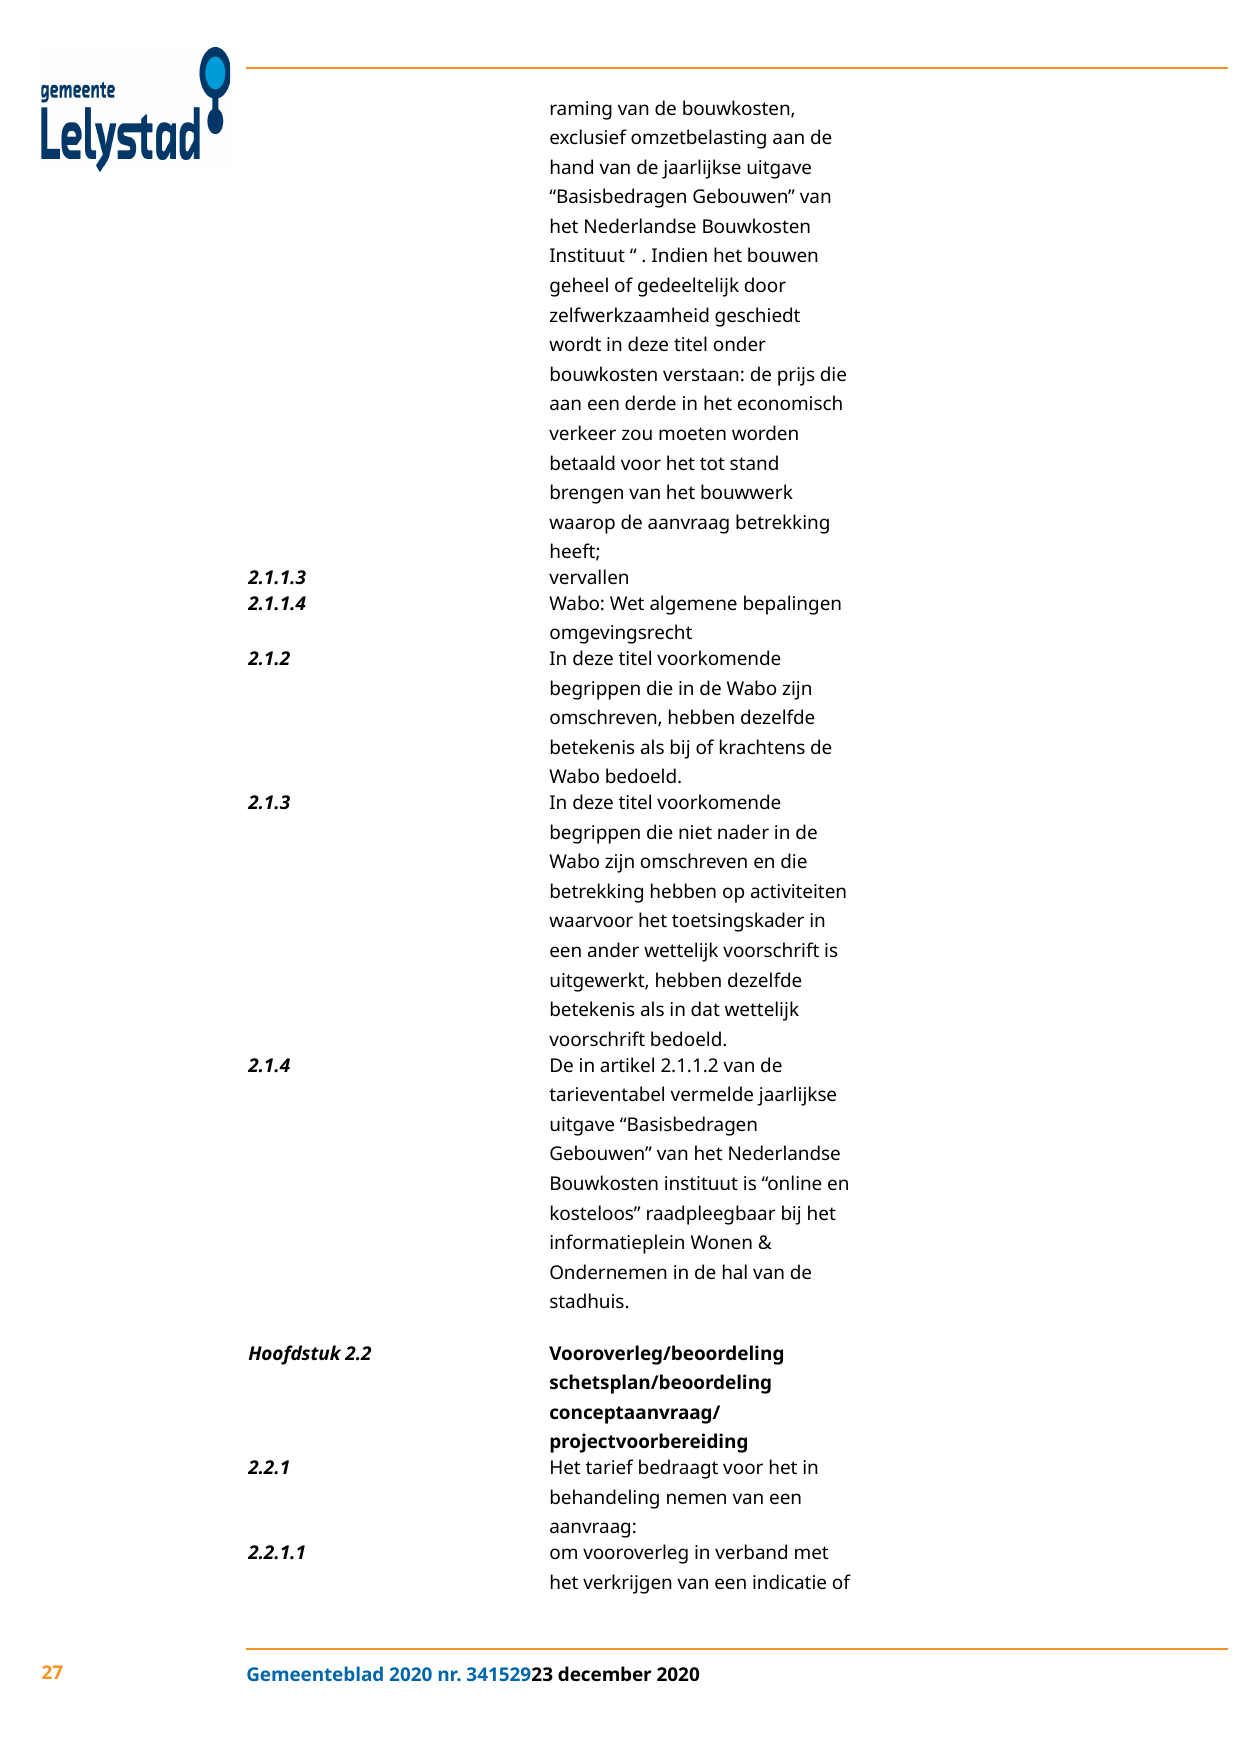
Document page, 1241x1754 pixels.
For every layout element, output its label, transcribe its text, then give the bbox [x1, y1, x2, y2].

table_cell [850, 1539, 1152, 1594]
table_cell De in artikel 2.1.1.2 van de tarieventabel vermelde jaarlijkse uitgave “Basisbedragen Gebouwen” van het Nederlandse Bouwkosten instituut is “online en kosteloos” raadpleegbaar bij het informatieplein Wonen & Ondernemen in de hal van de stadhuis. [549, 1052, 850, 1314]
table_cell [549, 1314, 850, 1340]
table_cell [850, 564, 1152, 590]
table_cell raming van de bouwkosten, exclusief omzetbelasting aan de hand van de jaarlijkse uitgave “Basisbedragen Gebouwen” van het Nederlandse Bouwkosten Instituut “ . Indien het bouwen geheel of gedeeltelijk door zelfwerkzaamheid geschiedt wordt in deze titel onder bouwkosten verstaan: de prijs die aan een derde in het economisch verkeer zou moeten worden betaald voor het tot stand brengen van het bouwwerk waarop de aanvraag betrekking heeft; [549, 95, 850, 564]
table_cell Hoofdstuk 2.2 [248, 1340, 549, 1454]
table_cell [248, 1314, 549, 1340]
table_cell [850, 1052, 1152, 1314]
table_cell 2.2.1.1 [248, 1539, 549, 1594]
table_cell 2.1.4 [248, 1052, 549, 1314]
table_cell [850, 789, 1152, 1052]
table_cell [850, 1454, 1152, 1539]
table_cell [248, 95, 549, 564]
picture [41, 47, 231, 172]
table_cell [850, 95, 1152, 564]
table_cell Het tarief bedraagt voor het in behandeling nemen van een aanvraag: [549, 1454, 850, 1539]
table_cell [850, 645, 1152, 789]
table_cell [850, 1314, 1152, 1340]
table_cell 2.1.1.4 [248, 590, 549, 645]
table_cell In deze titel voorkomende begrippen die in de Wabo zijn omschreven, hebben dezelfde betekenis als bij of krachtens de Wabo bedoeld. [549, 645, 850, 789]
table_cell 2.1.2 [248, 645, 549, 789]
table_cell In deze titel voorkomende begrippen die niet nader in de Wabo zijn omschreven en die betrekking hebben op activiteiten waarvoor het toetsingskader in een ander wettelijk voorschrift is uitgewerkt, hebben dezelfde betekenis als in dat wettelijk voorschrift bedoeld. [549, 789, 850, 1052]
table_cell 2.1.1.3 [248, 564, 549, 590]
table_cell 2.2.1 [248, 1454, 549, 1539]
table_cell vervallen [549, 564, 850, 590]
table_cell [850, 590, 1152, 645]
table_cell Wabo: Wet algemene bepalingen omgevingsrecht [549, 590, 850, 645]
table_cell [850, 1340, 1152, 1454]
table_cell Vooroverleg/beoordeling schetsplan/beoordeling conceptaanvraag/ projectvoorbereiding [549, 1340, 850, 1454]
table_cell om vooroverleg in verband met het verkrijgen van een indicatie of [549, 1539, 850, 1594]
table_cell 2.1.3 [248, 789, 549, 1052]
